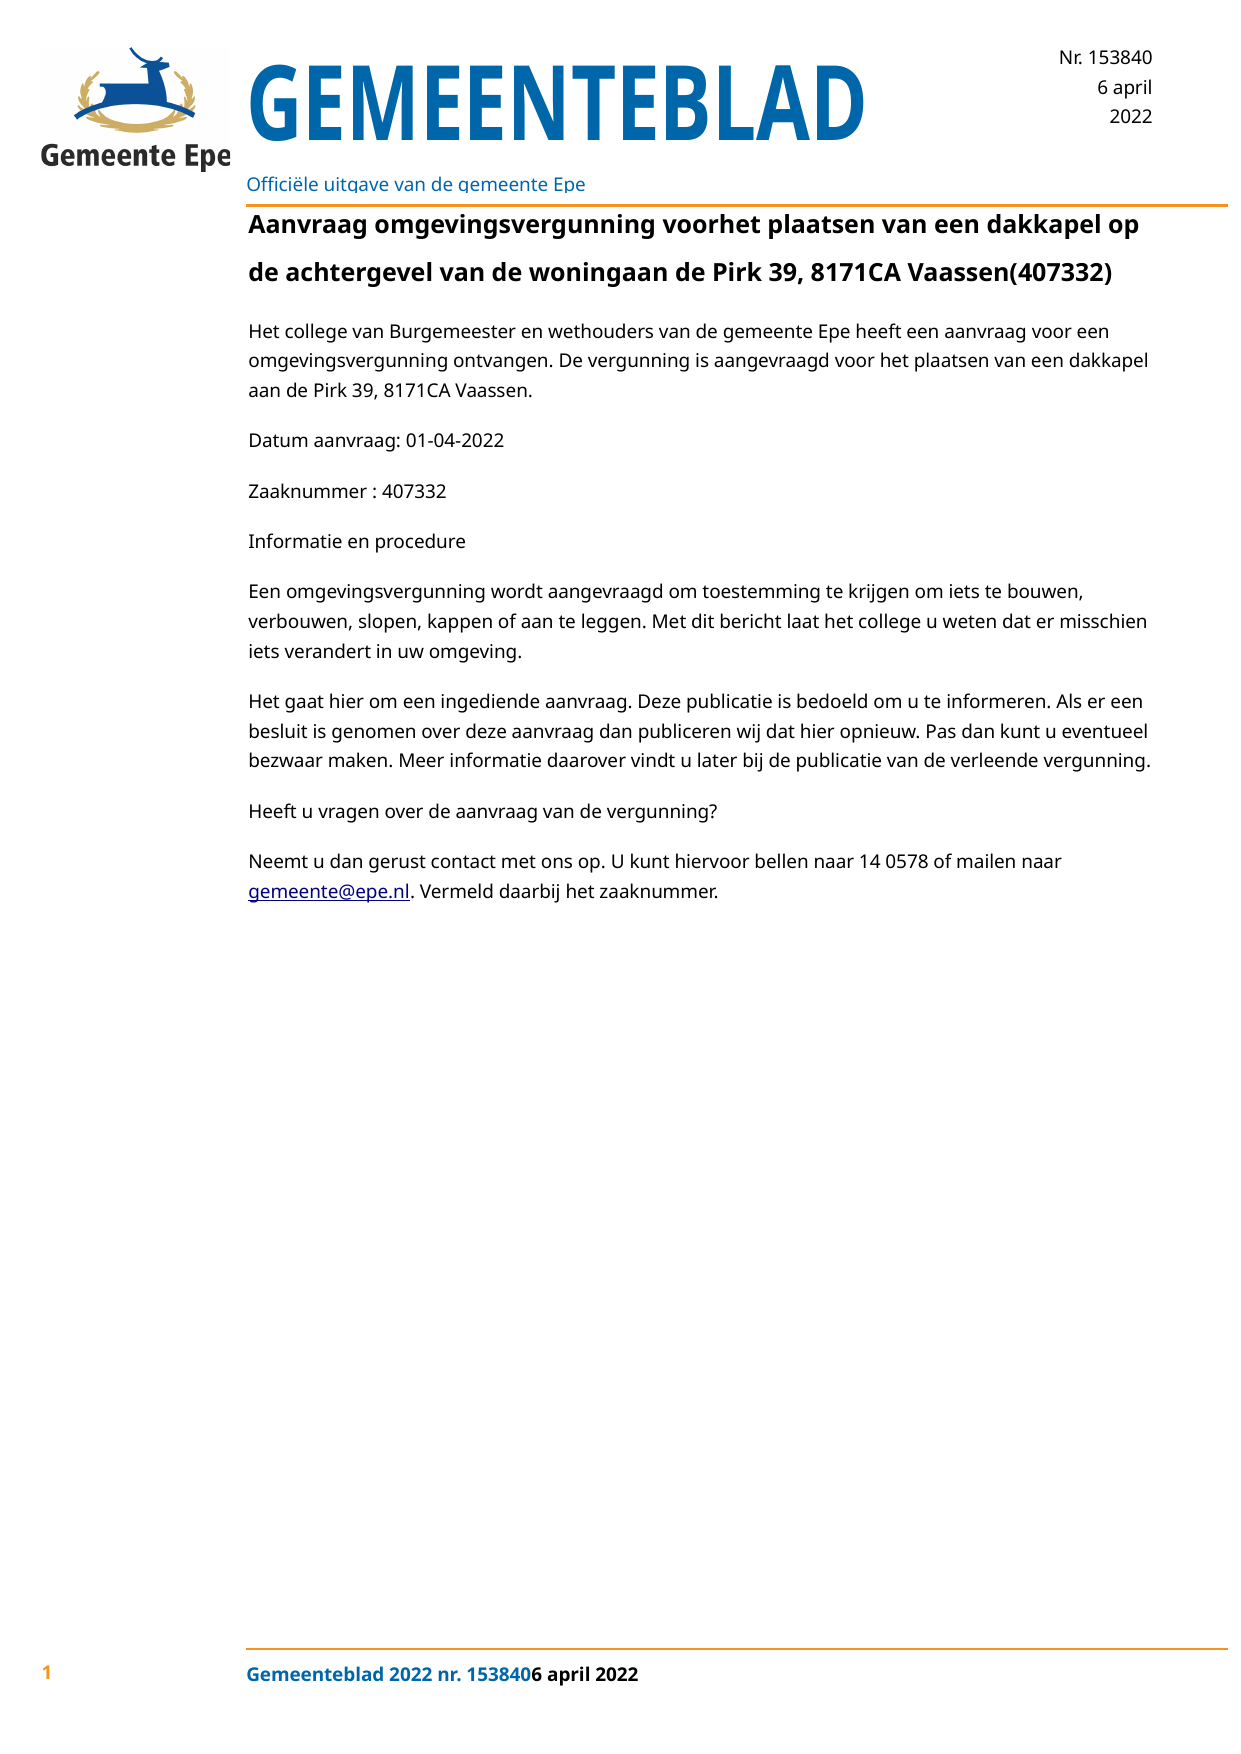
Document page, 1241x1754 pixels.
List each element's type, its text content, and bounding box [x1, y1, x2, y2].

text Datum aanvraag: 01-04-2022 [248, 427, 1152, 453]
text Een omgevingsvergunning wordt aangevraagd om toestemming te krijgen om iets te bouwen, verbouwen, slopen, kappen of aan te leggen. Met dit bericht laat het college u weten dat er misschien iets verandert in uw omgeving. [248, 579, 1152, 664]
text Informatie en procedure [248, 528, 1152, 554]
text Het college van Burgemeester en wethouders van de gemeente Epe heeft een aanvraag voor een omgevingsvergunning ontvangen. De vergunning is aangevraagd voor het plaatsen van een dakkapel aan de Pirk 39, 8171CA Vaassen. [248, 318, 1152, 403]
picture [41, 47, 231, 172]
text Heeft u vragen over de aanvraag van de vergunning? [248, 798, 1152, 824]
text Neemt u dan gerust contact met ons op. U kunt hiervoor bellen naar 14 0578 of mailen naar gemeente@epe.nl. Vermeld daarbij het zaaknummer. [248, 848, 1152, 904]
text Zaaknummer : 407332 [248, 478, 1152, 504]
text Aanvraag omgevingsvergunning voorhet plaatsen van een dakkapel op de achtergevel van de woningaan de Pirk 39, 8171CA Vaassen(407332) [248, 207, 1152, 288]
text Het gaat hier om een ingediende aanvraag. Deze publicatie is bedoeld om u te informeren. Als er een besluit is genomen over deze aanvraag dan publiceren wij dat hier opnieuw. Pas dan kunt u eventueel bezwaar maken. Meer informatie daarover vindt u later bij de publicatie van de verleende vergunning. [248, 688, 1152, 773]
